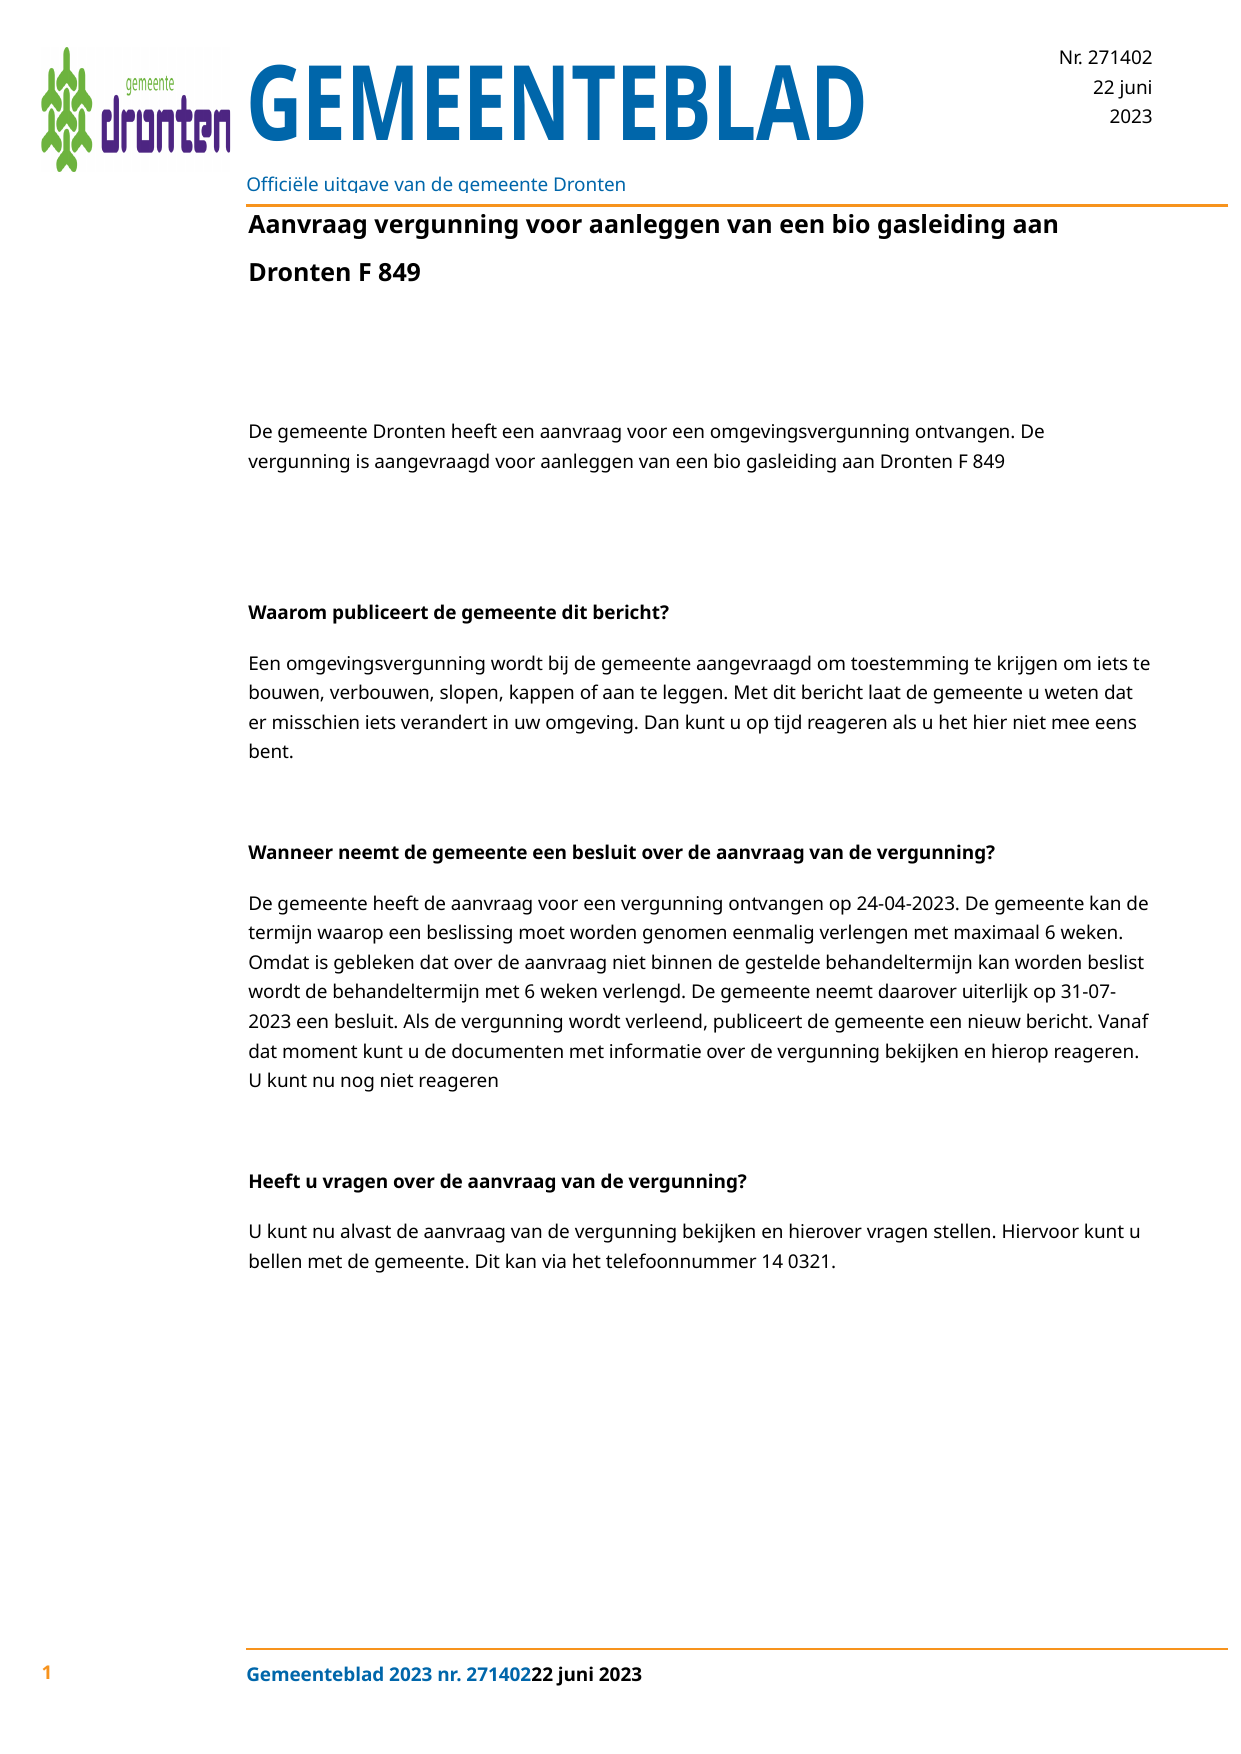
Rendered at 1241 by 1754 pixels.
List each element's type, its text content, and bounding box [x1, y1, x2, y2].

text De gemeente Dronten heeft een aanvraag voor een omgevingsvergunning ontvangen. De vergunning is aangevraagd voor aanleggen van een bio gasleiding aan Dronten F 849 [248, 419, 1152, 474]
text Aanvraag vergunning voor aanleggen van een bio gasleiding aan Dronten F 849 [248, 207, 1152, 288]
picture [41, 47, 231, 172]
text Een omgevingsvergunning wordt bij de gemeente aangevraagd om toestemming te krijgen om iets te bouwen, verbouwen, slopen, kappen of aan te leggen. Met dit bericht laat de gemeente u weten dat er misschien iets verandert in uw omgeving. Dan kunt u op tijd reageren als u het hier niet mee eens bent. [248, 650, 1152, 764]
text Waarom publiceert de gemeente dit bericht? [248, 599, 1152, 625]
text De gemeente heeft de aanvraag voor een vergunning ontvangen op 24-04-2023. De gemeente kan de termijn waarop een beslissing moet worden genomen eenmalig verlengen met maximaal 6 weken. Omdat is gebleken dat over de aanvraag niet binnen de gestelde behandeltermijn kan worden beslist wordt de behandeltermijn met 6 weken verlengd. De gemeente neemt daarover uiterlijk op 31-07-2023 een besluit. Als de vergunning wordt verleend, publiceert de gemeente een nieuw bericht. Vanaf dat moment kunt u de documenten met informatie over de vergunning bekijken en hierop reageren. U kunt nu nog niet reageren [248, 890, 1152, 1093]
text Wanneer neemt de gemeente een besluit over de aanvraag van de vergunning? [248, 839, 1152, 865]
text Heeft u vragen over de aanvraag van de vergunning? [248, 1168, 1152, 1194]
text U kunt nu alvast de aanvraag van de vergunning bekijken en hierover vragen stellen. Hiervoor kunt u bellen met de gemeente. Dit kan via het telefoonnummer 14 0321. [248, 1219, 1152, 1274]
